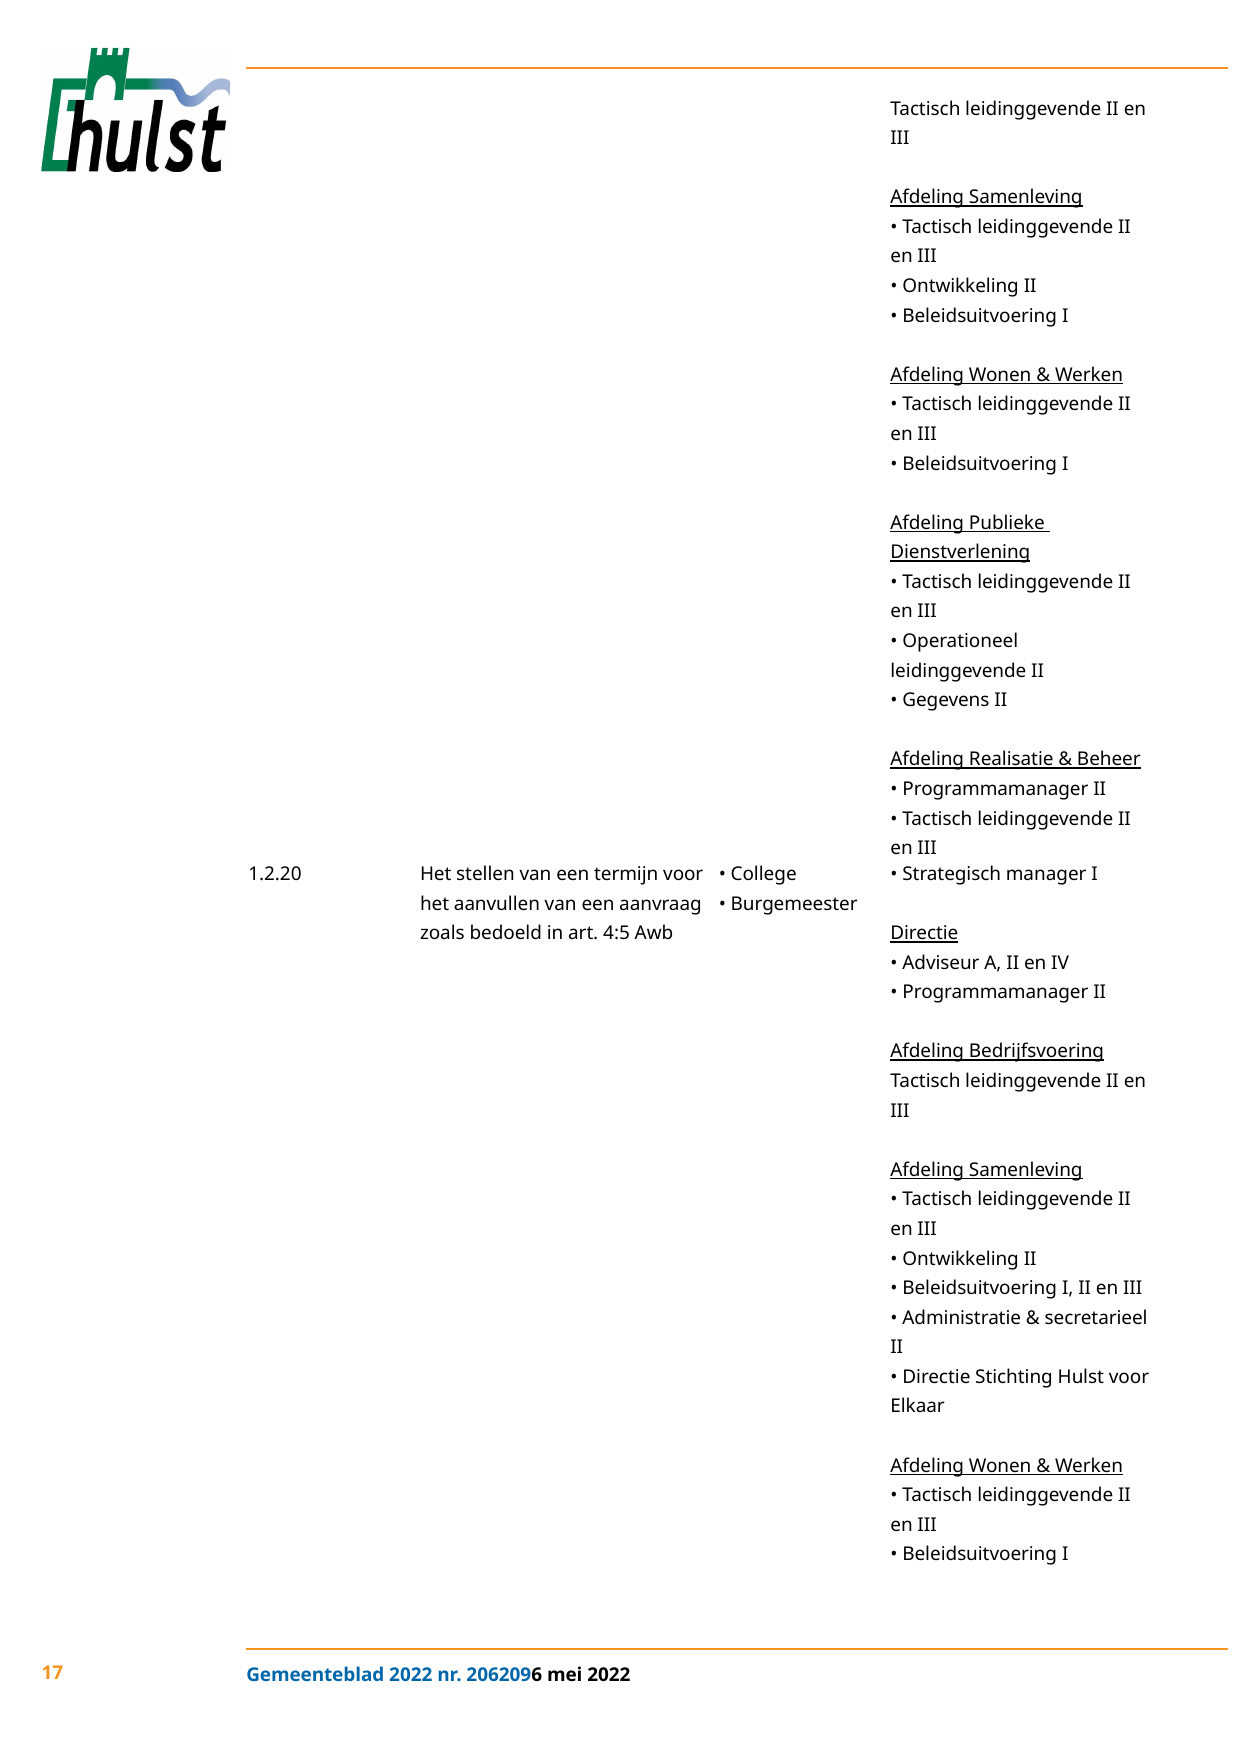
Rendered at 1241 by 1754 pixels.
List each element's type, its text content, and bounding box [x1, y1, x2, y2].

table_cell [719, 95, 890, 860]
table_cell [420, 95, 718, 860]
table_cell [248, 95, 420, 860]
table_cell 1.2.20 [248, 860, 420, 1596]
picture [41, 47, 231, 172]
table_cell Tactisch leidinggevende II en III Afdeling Samenleving • Tactisch leidinggevende II en III • Ontwikkeling II • Beleidsuitvoering I Afdeling Wonen & Werken • Tactisch leidinggevende II en III • Beleidsuitvoering I Afdeling Publieke Dienstverlening • Tactisch leidinggevende II en III • Operationeel leidinggevende II • Gegevens II Afdeling Realisatie & Beheer • Programmamanager II • Tactisch leidinggevende II en III [890, 95, 1152, 860]
table_cell • College • Burgemeester [719, 860, 890, 1596]
table_cell Het stellen van een termijn voor het aanvullen van een aanvraag zoals bedoeld in art. 4:5 Awb [420, 860, 718, 1596]
table_cell • Strategisch manager I Directie • Adviseur A, II en IV • Programmamanager II Afdeling Bedrijfsvoering Tactisch leidinggevende II en III Afdeling Samenleving • Tactisch leidinggevende II en III • Ontwikkeling II • Beleidsuitvoering I, II en III • Administratie & secretarieel II • Directie Stichting Hulst voor Elkaar Afdeling Wonen & Werken • Tactisch leidinggevende II en III • Beleidsuitvoering I [890, 860, 1152, 1596]
